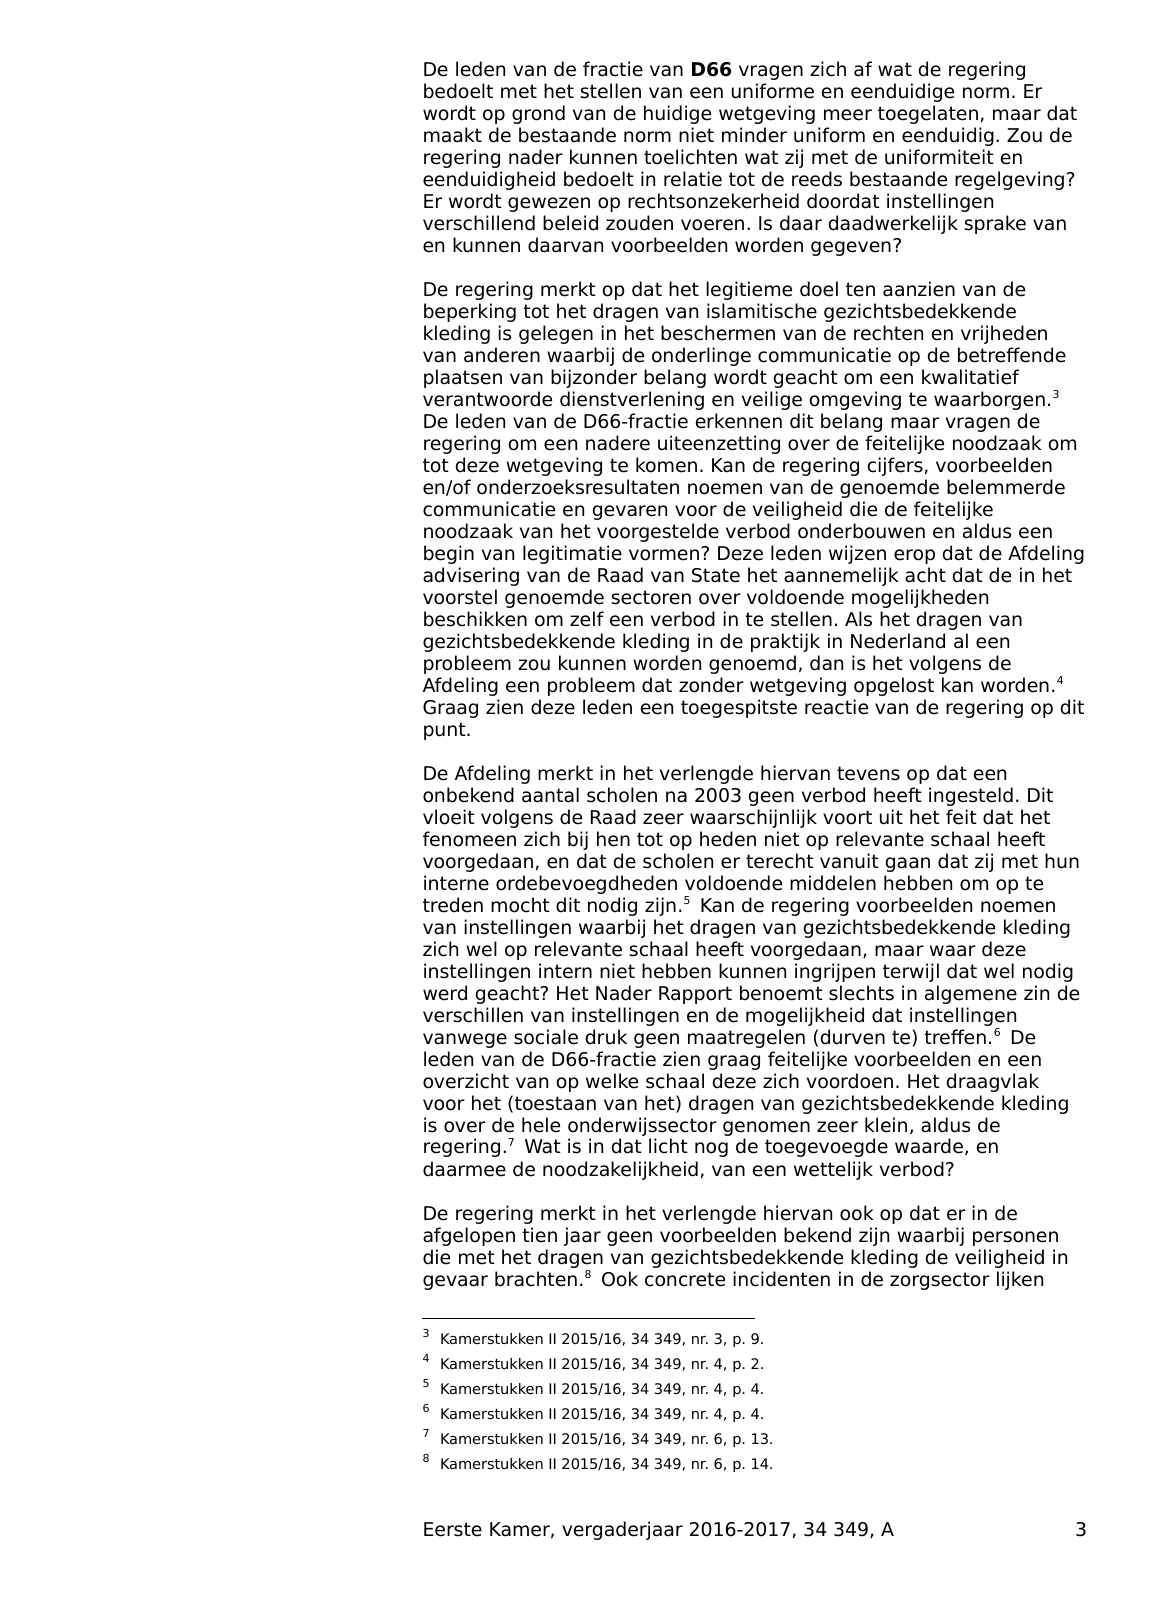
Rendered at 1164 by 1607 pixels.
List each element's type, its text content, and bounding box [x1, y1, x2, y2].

text Kamerstukken II 2015/16, 34 349, nr. 4, p. 4. [422, 1377, 1087, 1399]
text De leden van de fractie van D66 vragen zich af wat de regering bedoelt met het stellen van een uniforme en eenduidige norm. Er wordt op grond van de huidige wetgeving meer toegelaten, maar dat maakt de bestaande norm niet minder uniform en eenduidig. Zou de regering nader kunnen toelichten wat zij met de uniformiteit en eenduidigheid bedoelt in relatie tot de reeds bestaande regelgeving? Er wordt gewezen op rechtsonzekerheid doordat instellingen verschillend beleid zouden voeren. Is daar daadwerkelijk sprake van en kunnen daarvan voorbeelden worden gegeven? [422, 59, 1087, 257]
text Kamerstukken II 2015/16, 34 349, nr. 6, p. 14. [422, 1452, 1087, 1474]
text Kamerstukken II 2015/16, 34 349, nr. 4, p. 2. [422, 1352, 1087, 1374]
text Kamerstukken II 2015/16, 34 349, nr. 3, p. 9. [422, 1327, 1087, 1349]
text De regering merkt in het verlengde hiervan ook op dat er in de afgelopen tien jaar geen voorbeelden bekend zijn waarbij personen die met het dragen van gezichtsbedekkende kleding de veiligheid in gevaar brachten. Ook concrete incidenten in de zorgsector lijken [422, 1203, 1087, 1291]
text De Afdeling merkt in het verlengde hiervan tevens op dat een onbekend aantal scholen na 2003 geen verbod heeft ingesteld. Dit vloeit volgens de Raad zeer waarschijnlijk voort uit het feit dat het fenomeen zich bij hen tot op heden niet op relevante schaal heeft voorgedaan, en dat de scholen er terecht vanuit gaan dat zij met hun interne ordebevoegdheden voldoende middelen hebben om op te treden mocht dit nodig zijn. Kan de regering voorbeelden noemen van instellingen waarbij het dragen van gezichtsbedekkende kleding zich wel op relevante schaal heeft voorgedaan, maar waar deze instellingen intern niet hebben kunnen ingrijpen terwijl dat wel nodig werd geacht? Het Nader Rapport benoemt slechts in algemene zin de verschillen van instellingen en de mogelijkheid dat instellingen vanwege sociale druk geen maatregelen (durven te) treffen. De leden van de D66-fractie zien graag feitelijke voorbeelden en een overzicht van op welke schaal deze zich voordoen. Het draagvlak voor het (toestaan van het) dragen van gezichtsbedekkende kleding is over de hele onderwijssector genomen zeer klein, aldus de regering. Wat is in dat licht nog de toegevoegde waarde, en daarmee de noodzakelijkheid, van een wettelijk verbod? [422, 763, 1087, 1180]
text De regering merkt op dat het legitieme doel ten aanzien van de beperking tot het dragen van islamitische gezichtsbedekkende kleding is gelegen in het beschermen van de rechten en vrijheden van anderen waarbij de onderlinge communicatie op de betreffende plaatsen van bijzonder belang wordt geacht om een kwalitatief verantwoorde dienstverlening en veilige omgeving te waarborgen. De leden van de D66-fractie erkennen dit belang maar vragen de regering om een nadere uiteenzetting over de feitelijke noodzaak om tot deze wetgeving te komen. Kan de regering cijfers, voorbeelden en/of onderzoeksresultaten noemen van de genoemde belemmerde communicatie en gevaren voor de veiligheid die de feitelijke noodzaak van het voorgestelde verbod onderbouwen en aldus een begin van legitimatie vormen? Deze leden wijzen erop dat de Afdeling advisering van de Raad van State het aannemelijk acht dat de in het voorstel genoemde sectoren over voldoende mogelijkheden beschikken om zelf een verbod in te stellen. Als het dragen van gezichtsbedekkende kleding in de praktijk in Nederland al een probleem zou kunnen worden genoemd, dan is het volgens de Afdeling een probleem dat zonder wetgeving opgelost kan worden. Graag zien deze leden een toegespitste reactie van de regering op dit punt. [422, 279, 1087, 741]
text Kamerstukken II 2015/16, 34 349, nr. 4, p. 4. [422, 1402, 1087, 1424]
text Kamerstukken II 2015/16, 34 349, nr. 6, p. 13. [422, 1427, 1087, 1449]
